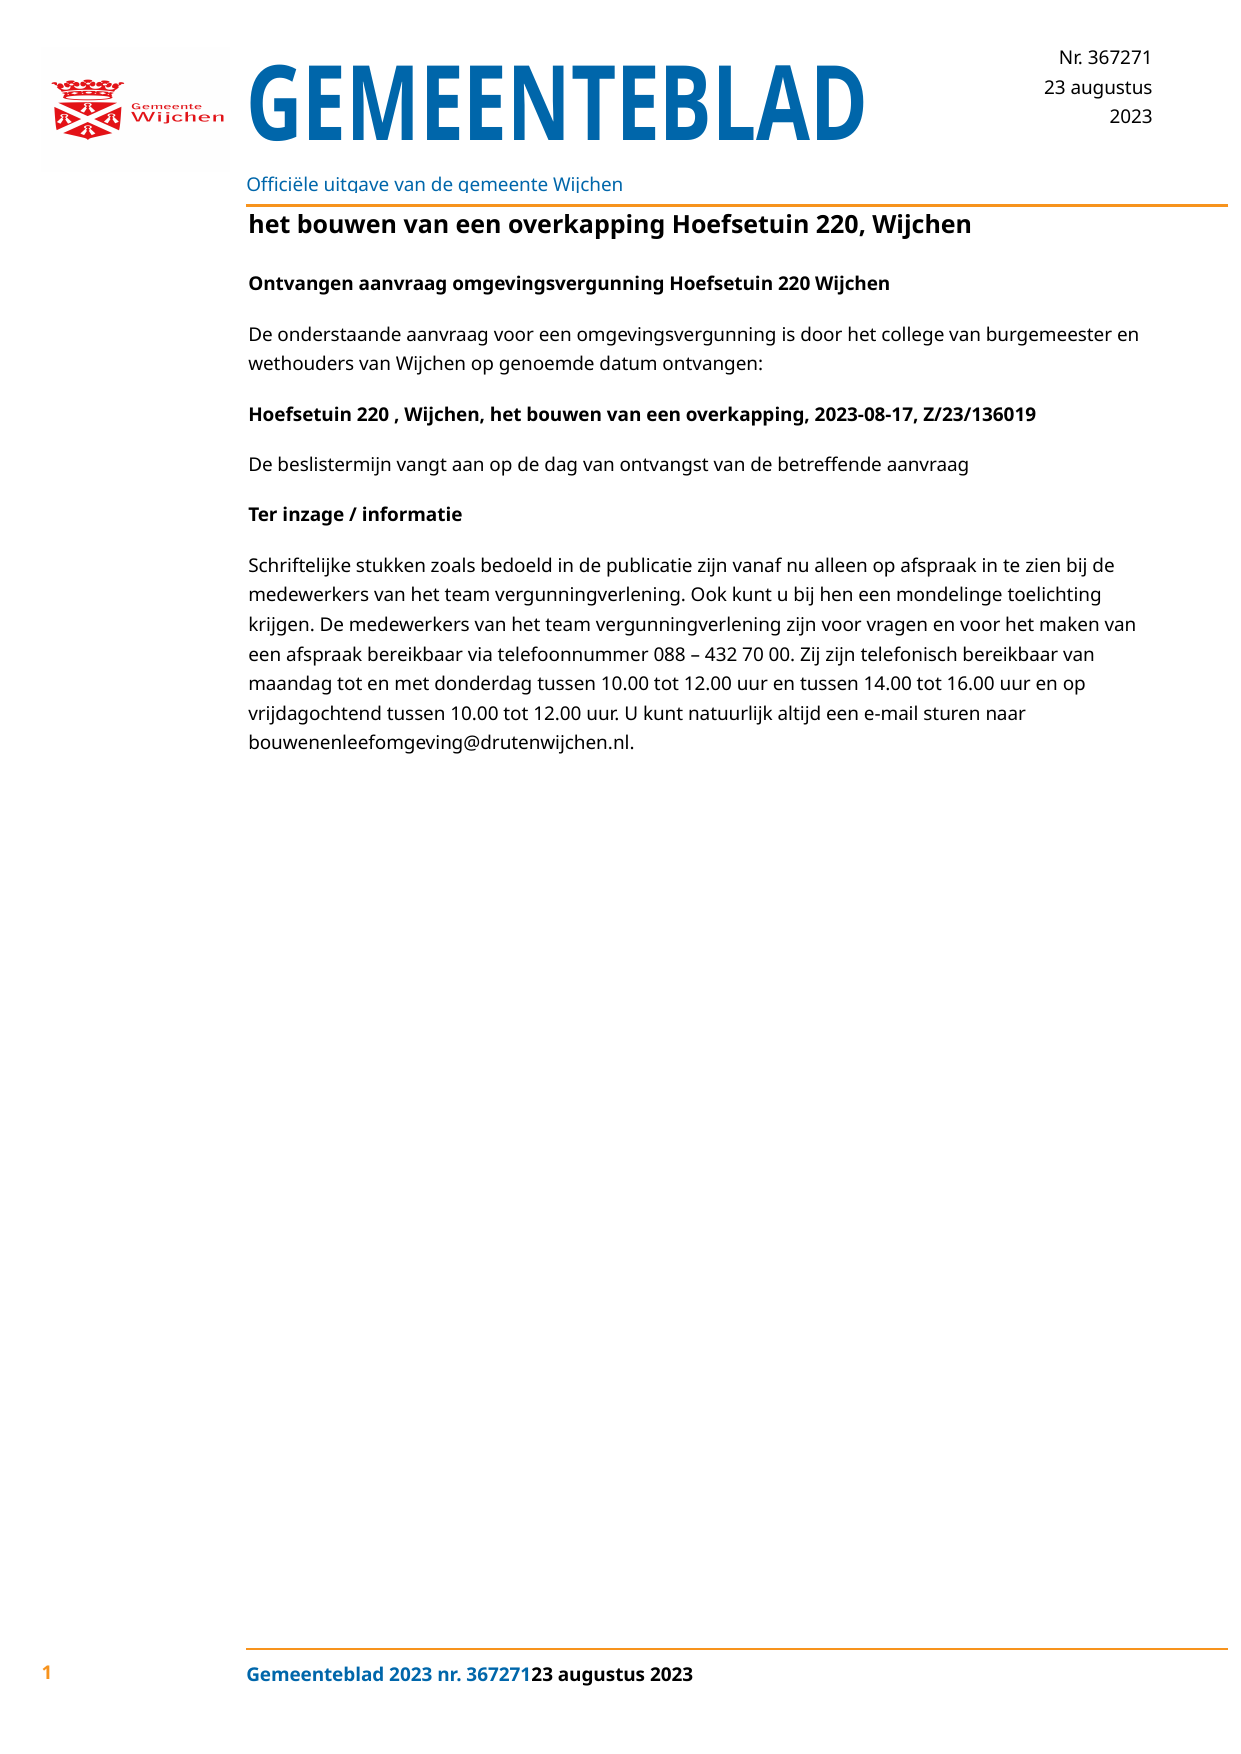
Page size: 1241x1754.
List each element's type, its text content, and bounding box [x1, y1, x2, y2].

text De beslistermijn vangt aan op de dag van ontvangst van de betreffende aanvraag [248, 451, 1152, 477]
text Schriftelijke stukken zoals bedoeld in de publicatie zijn vanaf nu alleen op afspraak in te zien bij de medewerkers van het team vergunningverlening. Ook kunt u bij hen een mondelinge toelichting krijgen. De medewerkers van het team vergunningverlening zijn voor vragen en voor het maken van een afspraak bereikbaar via telefoonnummer 088 – 432 70 00. Zij zijn telefonisch bereikbaar van maandag tot en met donderdag tussen 10.00 tot 12.00 uur en tussen 14.00 tot 16.00 uur en op vrijdagochtend tussen 10.00 tot 12.00 uur. U kunt natuurlijk altijd een e-mail sturen naar bouwenenleefomgeving@drutenwijchen.nl. [248, 552, 1152, 755]
text het bouwen van een overkapping Hoefsetuin 220, Wijchen [248, 207, 1152, 241]
text De onderstaande aanvraag voor een omgevingsvergunning is door het college van burgemeester en wethouders van Wijchen op genoemde datum ontvangen: [248, 321, 1152, 376]
text Ontvangen aanvraag omgevingsvergunning Hoefsetuin 220 Wijchen [248, 270, 1152, 296]
text Ter inzage / informatie [248, 502, 1152, 527]
picture [41, 47, 231, 172]
text Hoefsetuin 220 , Wijchen, het bouwen van een overkapping, 2023-08-17, Z/23/136019 [248, 401, 1152, 426]
